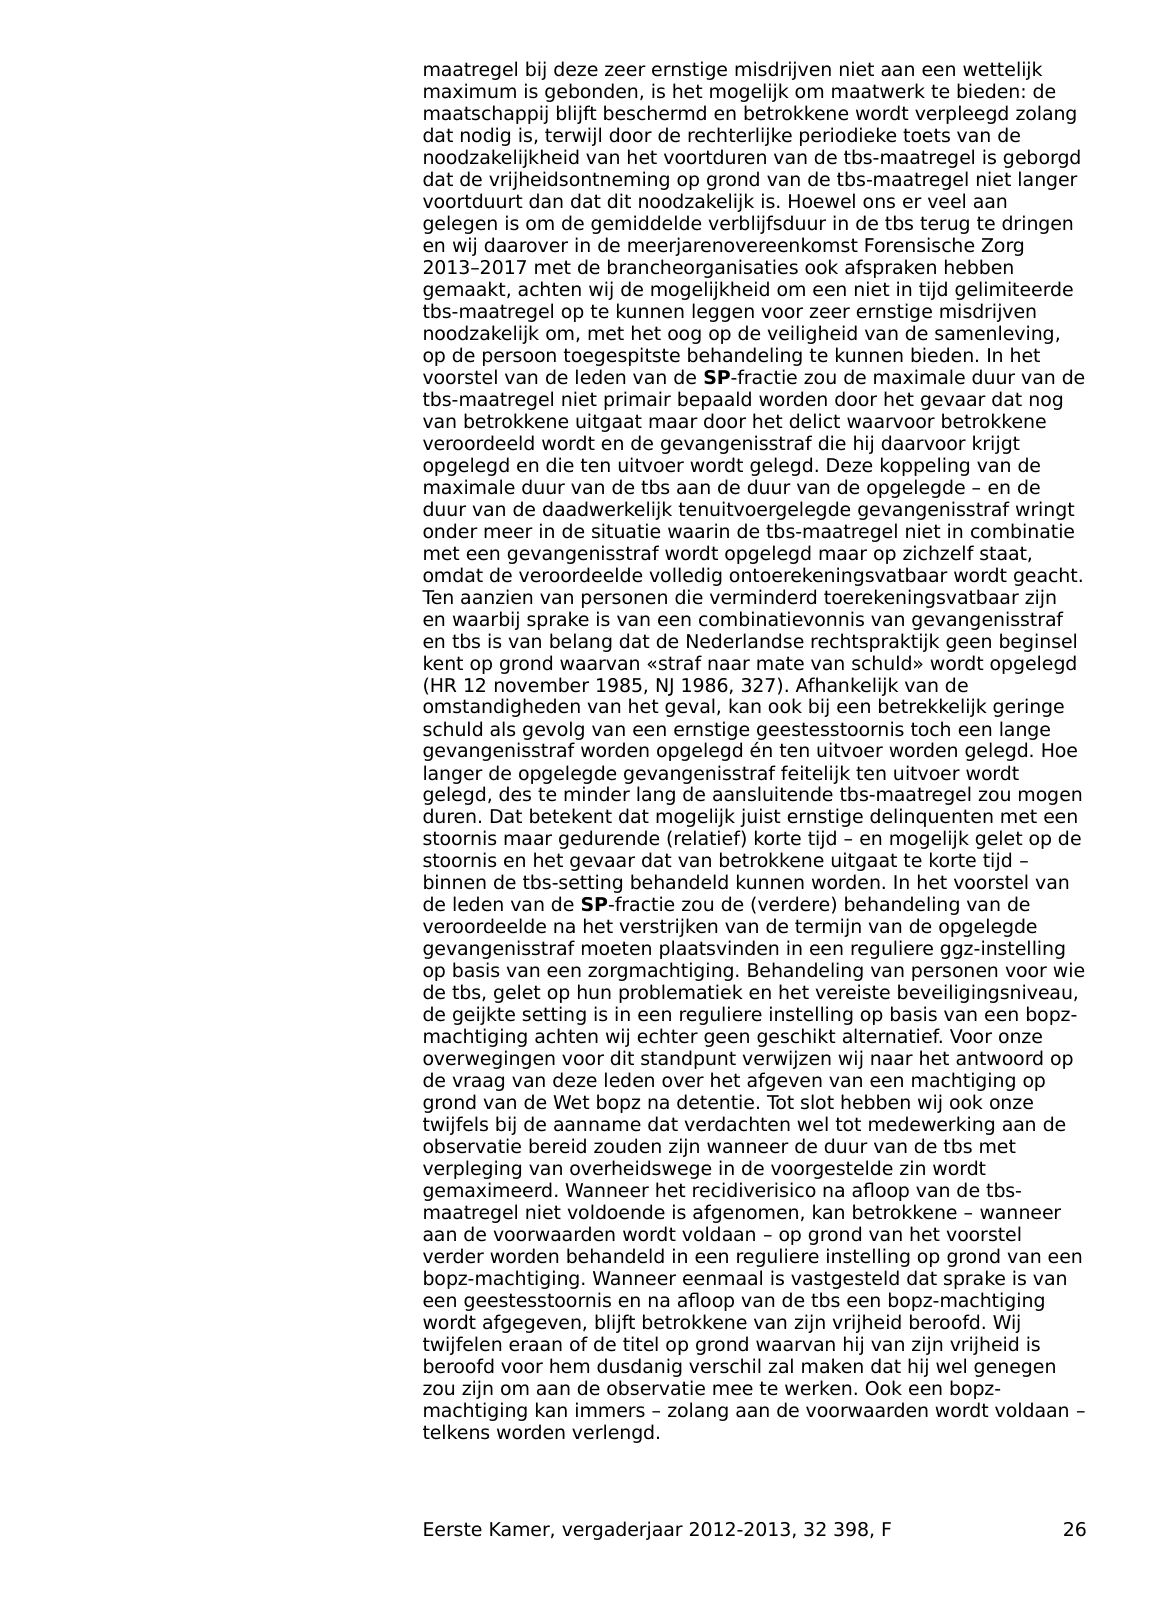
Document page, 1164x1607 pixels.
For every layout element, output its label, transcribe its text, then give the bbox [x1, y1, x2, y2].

text maatregel bij deze zeer ernstige misdrijven niet aan een wettelijk maximum is gebonden, is het mogelijk om maatwerk te bieden: de maatschappij blijft beschermd en betrokkene wordt verpleegd zolang dat nodig is, terwijl door de rechterlijke periodieke toets van de noodzakelijkheid van het voortduren van de tbs-maatregel is geborgd dat de vrijheidsontneming op grond van de tbs-maatregel niet langer voortduurt dan dat dit noodzakelijk is. Hoewel ons er veel aan gelegen is om de gemiddelde verblijfsduur in de tbs terug te dringen en wij daarover in de meerjarenovereenkomst Forensische Zorg 2013–2017 met de brancheorganisaties ook afspraken hebben gemaakt, achten wij de mogelijkheid om een niet in tijd gelimiteerde tbs-maatregel op te kunnen leggen voor zeer ernstige misdrijven noodzakelijk om, met het oog op de veiligheid van de samenleving, op de persoon toegespitste behandeling te kunnen bieden. In het voorstel van de leden van de SP-fractie zou de maximale duur van de tbs-maatregel niet primair bepaald worden door het gevaar dat nog van betrokkene uitgaat maar door het delict waarvoor betrokkene veroordeeld wordt en de gevangenisstraf die hij daarvoor krijgt opgelegd en die ten uitvoer wordt gelegd. Deze koppeling van de maximale duur van de tbs aan de duur van de opgelegde – en de duur van de daadwerkelijk tenuitvoergelegde gevangenisstraf wringt onder meer in de situatie waarin de tbs-maatregel niet in combinatie met een gevangenisstraf wordt opgelegd maar op zichzelf staat, omdat de veroordeelde volledig ontoerekeningsvatbaar wordt geacht. Ten aanzien van personen die verminderd toerekeningsvatbaar zijn en waarbij sprake is van een combinatievonnis van gevangenisstraf en tbs is van belang dat de Nederlandse rechtspraktijk geen beginsel kent op grond waarvan «straf naar mate van schuld» wordt opgelegd (HR 12 november 1985, NJ 1986, 327). Afhankelijk van de omstandigheden van het geval, kan ook bij een betrekkelijk geringe schuld als gevolg van een ernstige geestesstoornis toch een lange gevangenisstraf worden opgelegd én ten uitvoer worden gelegd. Hoe langer de opgelegde gevangenisstraf feitelijk ten uitvoer wordt gelegd, des te minder lang de aansluitende tbs-maatregel zou mogen duren. Dat betekent dat mogelijk juist ernstige delinquenten met een stoornis maar gedurende (relatief) korte tijd – en mogelijk gelet op de stoornis en het gevaar dat van betrokkene uitgaat te korte tijd – binnen de tbs-setting behandeld kunnen worden. In het voorstel van de leden van de SP-fractie zou de (verdere) behandeling van de veroordeelde na het verstrijken van de termijn van de opgelegde gevangenisstraf moeten plaatsvinden in een reguliere ggz-instelling op basis van een zorgmachtiging. Behandeling van personen voor wie de tbs, gelet op hun problematiek en het vereiste beveiligingsniveau, de geijkte setting is in een reguliere instelling op basis van een bopz-machtiging achten wij echter geen geschikt alternatief. Voor onze overwegingen voor dit standpunt verwijzen wij naar het antwoord op de vraag van deze leden over het afgeven van een machtiging op grond van de Wet bopz na detentie. Tot slot hebben wij ook onze twijfels bij de aanname dat verdachten wel tot medewerking aan de observatie bereid zouden zijn wanneer de duur van de tbs met verpleging van overheidswege in de voorgestelde zin wordt gemaximeerd. Wanneer het recidiverisico na afloop van de tbs-maatregel niet voldoende is afgenomen, kan betrokkene – wanneer aan de voorwaarden wordt voldaan – op grond van het voorstel verder worden behandeld in een reguliere instelling op grond van een bopz-machtiging. Wanneer eenmaal is vastgesteld dat sprake is van een geestesstoornis en na afloop van de tbs een bopz-machtiging wordt afgegeven, blijft betrokkene van zijn vrijheid beroofd. Wij twijfelen eraan of de titel op grond waarvan hij van zijn vrijheid is beroofd voor hem dusdanig verschil zal maken dat hij wel genegen zou zijn om aan de observatie mee te werken. Ook een bopz-machtiging kan immers – zolang aan de voorwaarden wordt voldaan – telkens worden verlengd. [422, 59, 1087, 1444]
